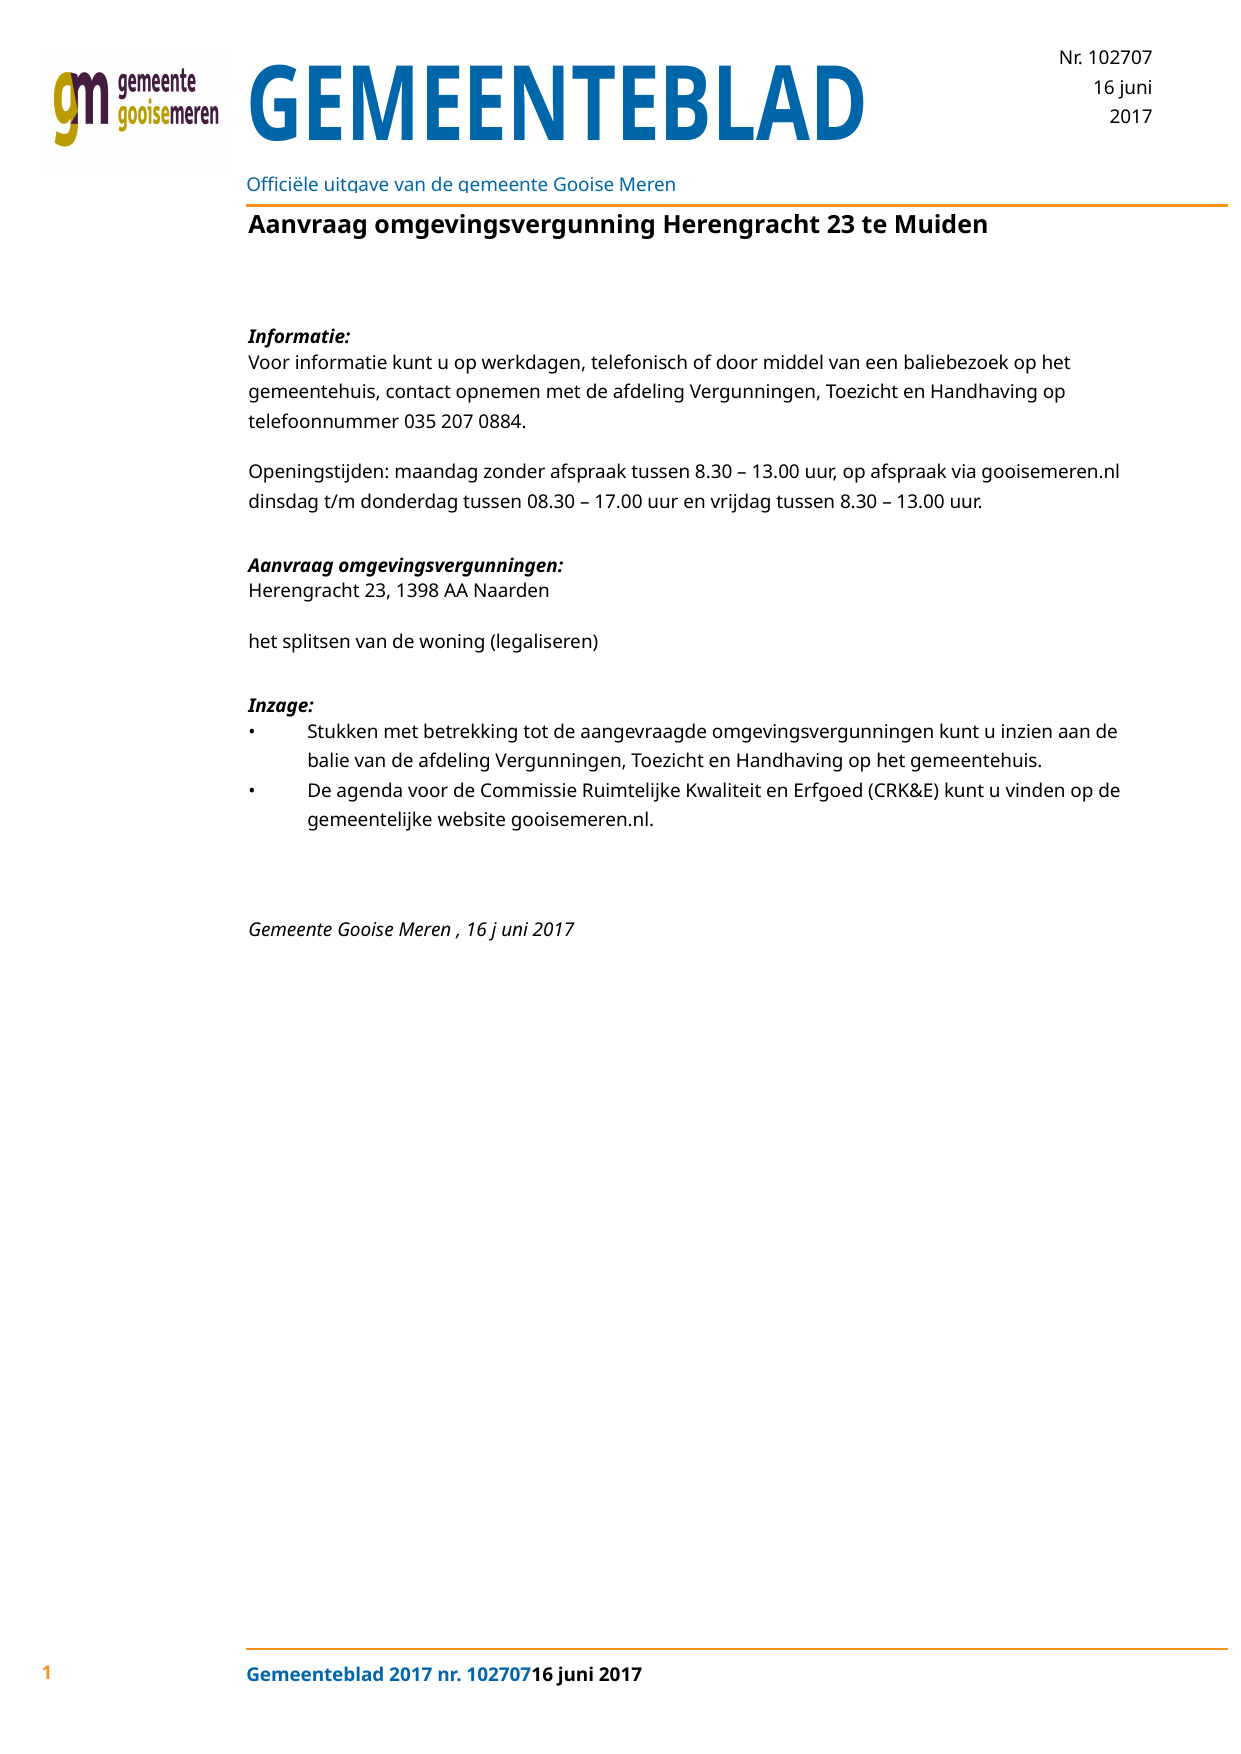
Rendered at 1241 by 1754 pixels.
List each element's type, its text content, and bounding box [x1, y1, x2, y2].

text Openingstijden: maandag zonder afspraak tussen 8.30 – 13.00 uur, op afspraak via gooisemeren.nl dinsdag t/m donderdag tussen 08.30 – 17.00 uur en vrijdag tussen 8.30 – 13.00 uur. [248, 458, 1152, 514]
text Aanvraag omgevingsvergunning Herengracht 23 te Muiden [248, 207, 1152, 241]
picture [41, 47, 231, 172]
text Informatie: [248, 323, 1152, 349]
list Stukken met betrekking tot de aangevraagde omgevingsvergunningen kunt u inzien aan de balie van de afdeling Vergunningen, Toezicht en Handhaving op het gemeentehuis. [248, 718, 1152, 773]
list De agenda voor de Commissie Ruimtelijke Kwaliteit en Erfgoed (CRK&E) kunt u vinden op de gemeentelijke website gooisemeren.nl. [248, 777, 1152, 832]
text Inzage: [248, 692, 1152, 718]
text Aanvraag omgevingsvergunningen: [248, 552, 1152, 578]
text Gemeente Gooise Meren , 16 j uni 2017 [248, 916, 1152, 942]
text het splitsen van de woning (legaliseren) [248, 628, 1152, 654]
text Voor informatie kunt u op werkdagen, telefonisch of door middel van een baliebezoek op het gemeentehuis, contact opnemen met de afdeling Vergunningen, Toezicht en Handhaving op telefoonnummer 035 207 0884. [248, 349, 1152, 434]
text Herengracht 23, 1398 AA Naarden [248, 578, 1152, 603]
